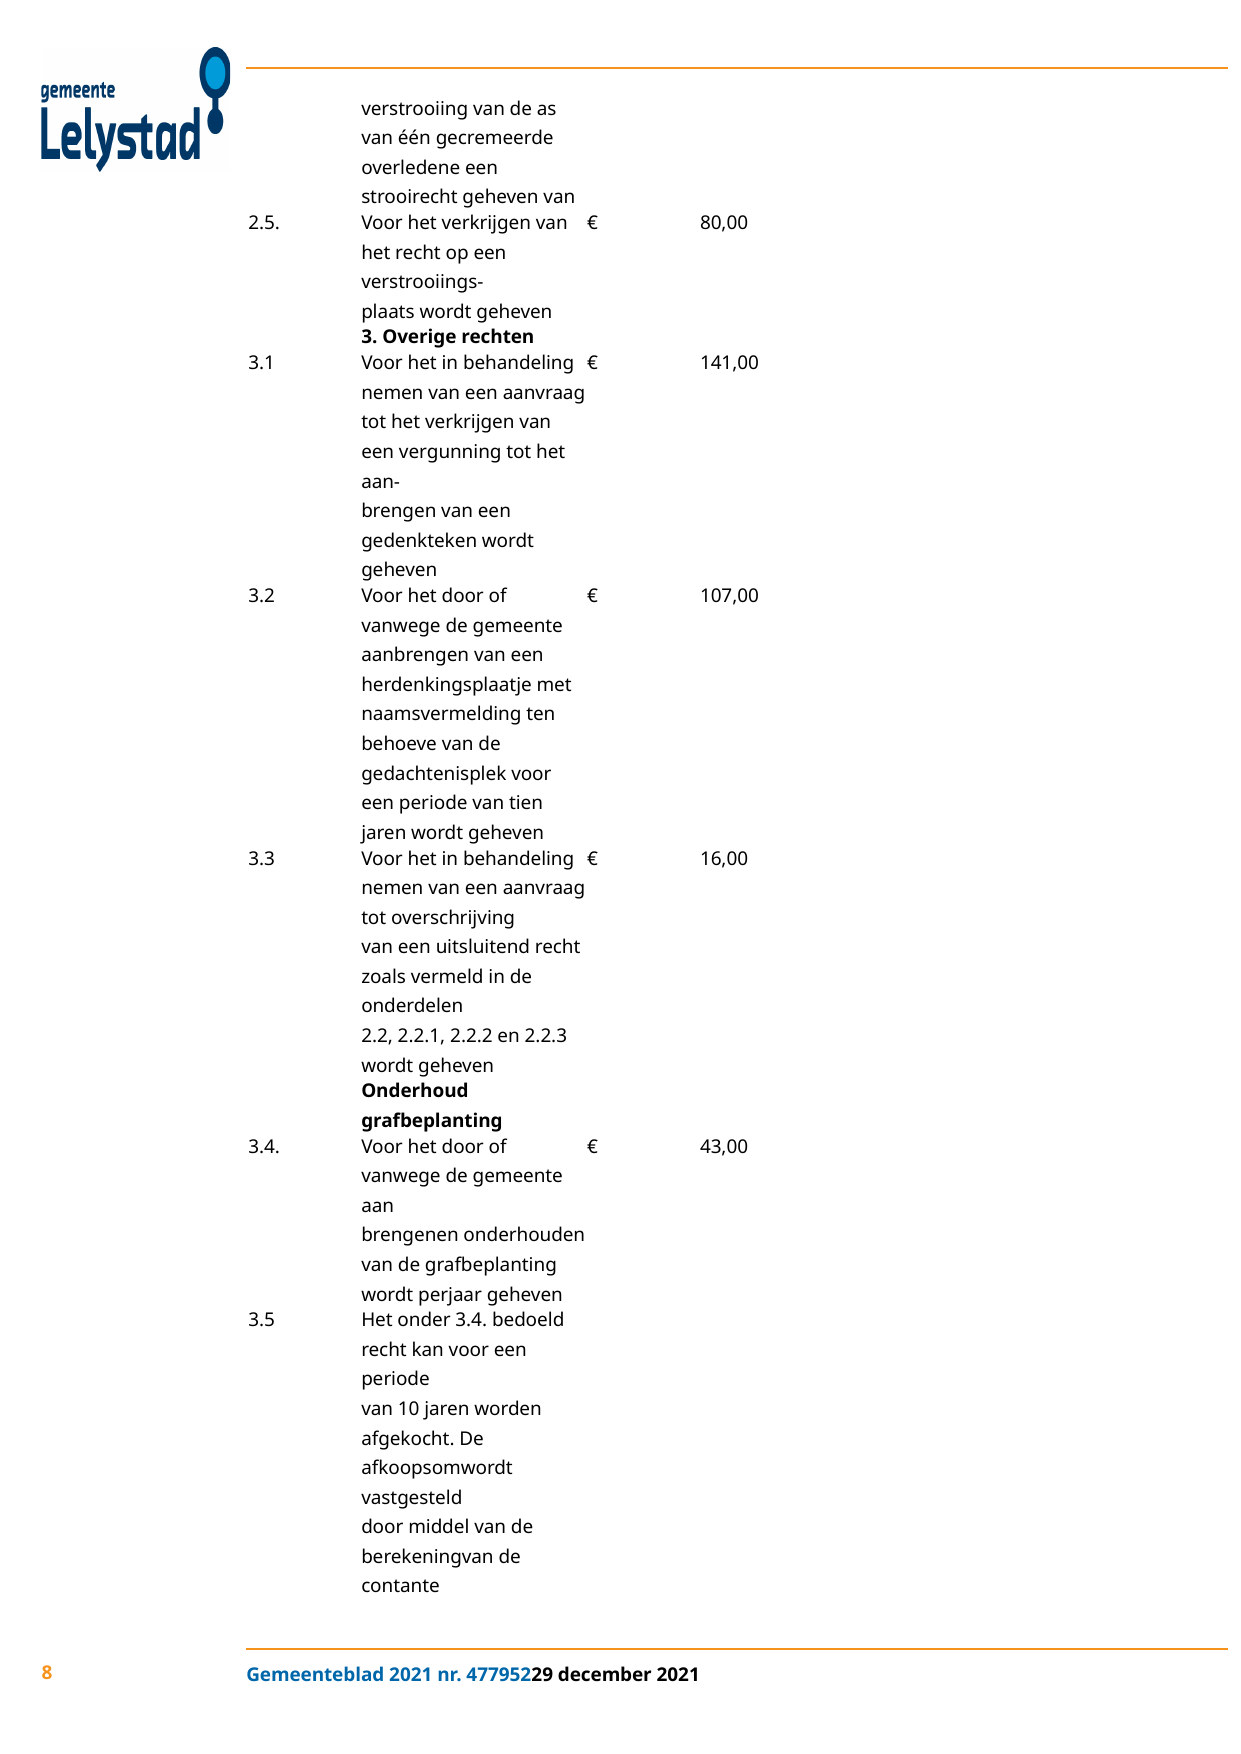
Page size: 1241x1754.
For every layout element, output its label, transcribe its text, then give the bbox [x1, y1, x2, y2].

table_cell Voor het in behandeling nemen van een aanvraag tot het verkrijgen van een vergunning tot het aan- brengen van een gedenkteken wordt geheven [361, 350, 587, 582]
table_cell Voor het door of vanwege de gemeente aan brengenen onderhouden van de grafbeplanting wordt perjaar geheven [361, 1133, 587, 1306]
table_cell [248, 324, 361, 349]
table_cell € [587, 582, 700, 845]
table_cell [587, 1306, 700, 1598]
table_cell Voor het verkrijgen van het recht op een verstrooiings- plaats wordt geheven [361, 209, 587, 324]
table_cell [587, 95, 700, 209]
table_cell 43,00 [700, 1133, 926, 1306]
table_cell 2.5. [248, 209, 361, 324]
table_cell 3.4. [248, 1133, 361, 1306]
table_cell 141,00 [700, 350, 926, 582]
table_cell 3.5 [248, 1306, 361, 1598]
table_cell Het onder 3.4. bedoeld recht kan voor een periode van 10 jaren worden afgekocht. De afkoopsomwordt vastgesteld door middel van de berekeningvan de contante [361, 1306, 587, 1598]
table_cell € [587, 209, 700, 324]
table_cell [700, 1306, 926, 1598]
table_cell [700, 324, 926, 349]
table_cell verstrooiing van de as van één gecremeerde overledene een strooirecht geheven van [361, 95, 587, 209]
table_cell [248, 1078, 361, 1133]
table_cell 3.3 [248, 845, 361, 1077]
table_cell 80,00 [700, 209, 926, 324]
table_cell 107,00 [700, 582, 926, 845]
table_cell [700, 95, 926, 209]
table_cell [587, 1078, 700, 1133]
table_cell Onderhoud grafbeplanting [361, 1078, 587, 1133]
table_cell 3.1 [248, 350, 361, 582]
table_cell 3.2 [248, 582, 361, 845]
table_cell 16,00 [700, 845, 926, 1077]
table_cell € [587, 845, 700, 1077]
table_cell € [587, 1133, 700, 1306]
table_cell [700, 1078, 926, 1133]
table_cell [248, 95, 361, 209]
table_cell 3. Overige rechten [361, 324, 587, 349]
table_cell € [587, 350, 700, 582]
picture [41, 47, 231, 172]
table_cell Voor het door of vanwege de gemeente aanbrengen van een herdenkingsplaatje met naamsvermelding ten behoeve van de gedachtenisplek voor een periode van tien jaren wordt geheven [361, 582, 587, 845]
table_cell [587, 324, 700, 349]
table_cell Voor het in behandeling nemen van een aanvraag tot overschrijving van een uitsluitend recht zoals vermeld in de onderdelen 2.2, 2.2.1, 2.2.2 en 2.2.3 wordt geheven [361, 845, 587, 1077]
